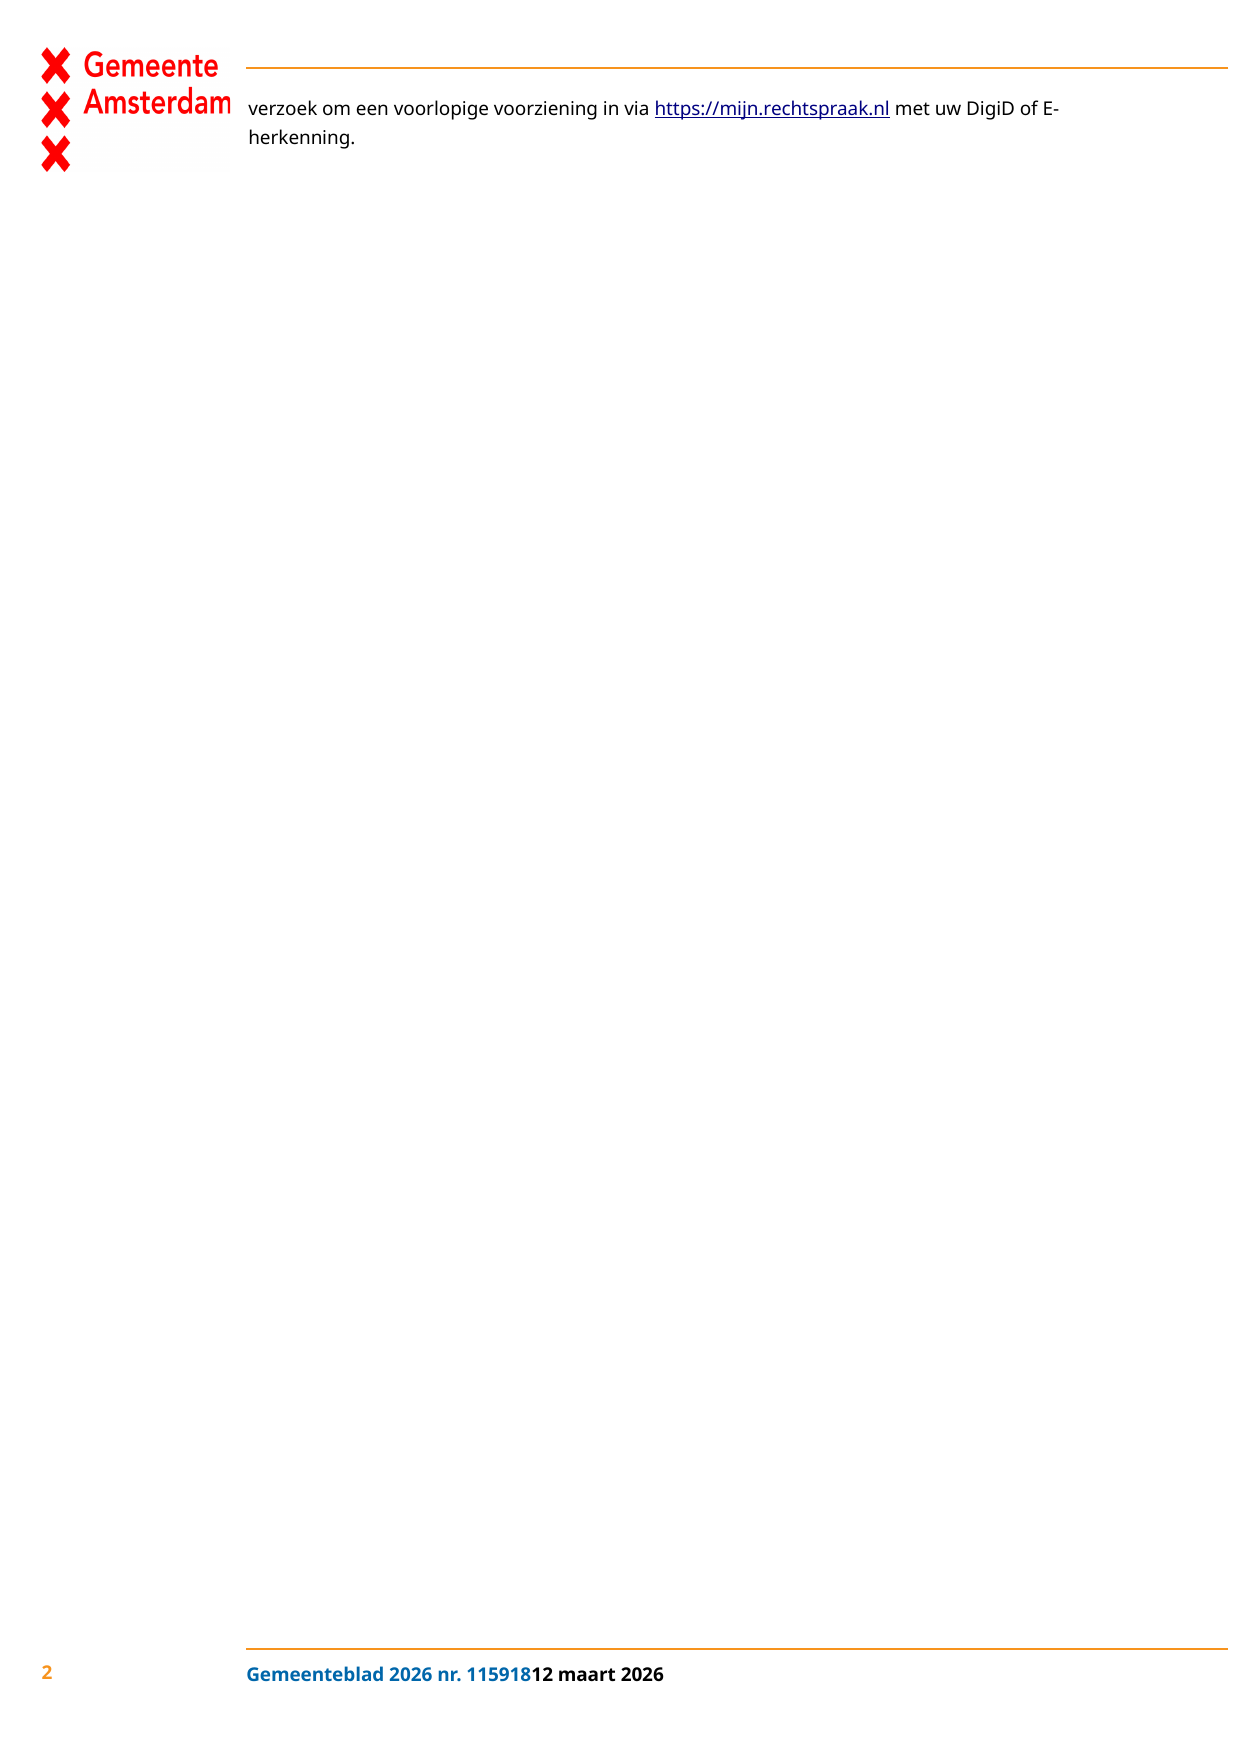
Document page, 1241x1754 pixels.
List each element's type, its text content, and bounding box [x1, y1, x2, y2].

picture [41, 47, 231, 172]
text verzoek om een voorlopige voorziening in via https://mijn.rechtspraak.nl met uw DigiD of E-herkenning. [248, 95, 1152, 150]
